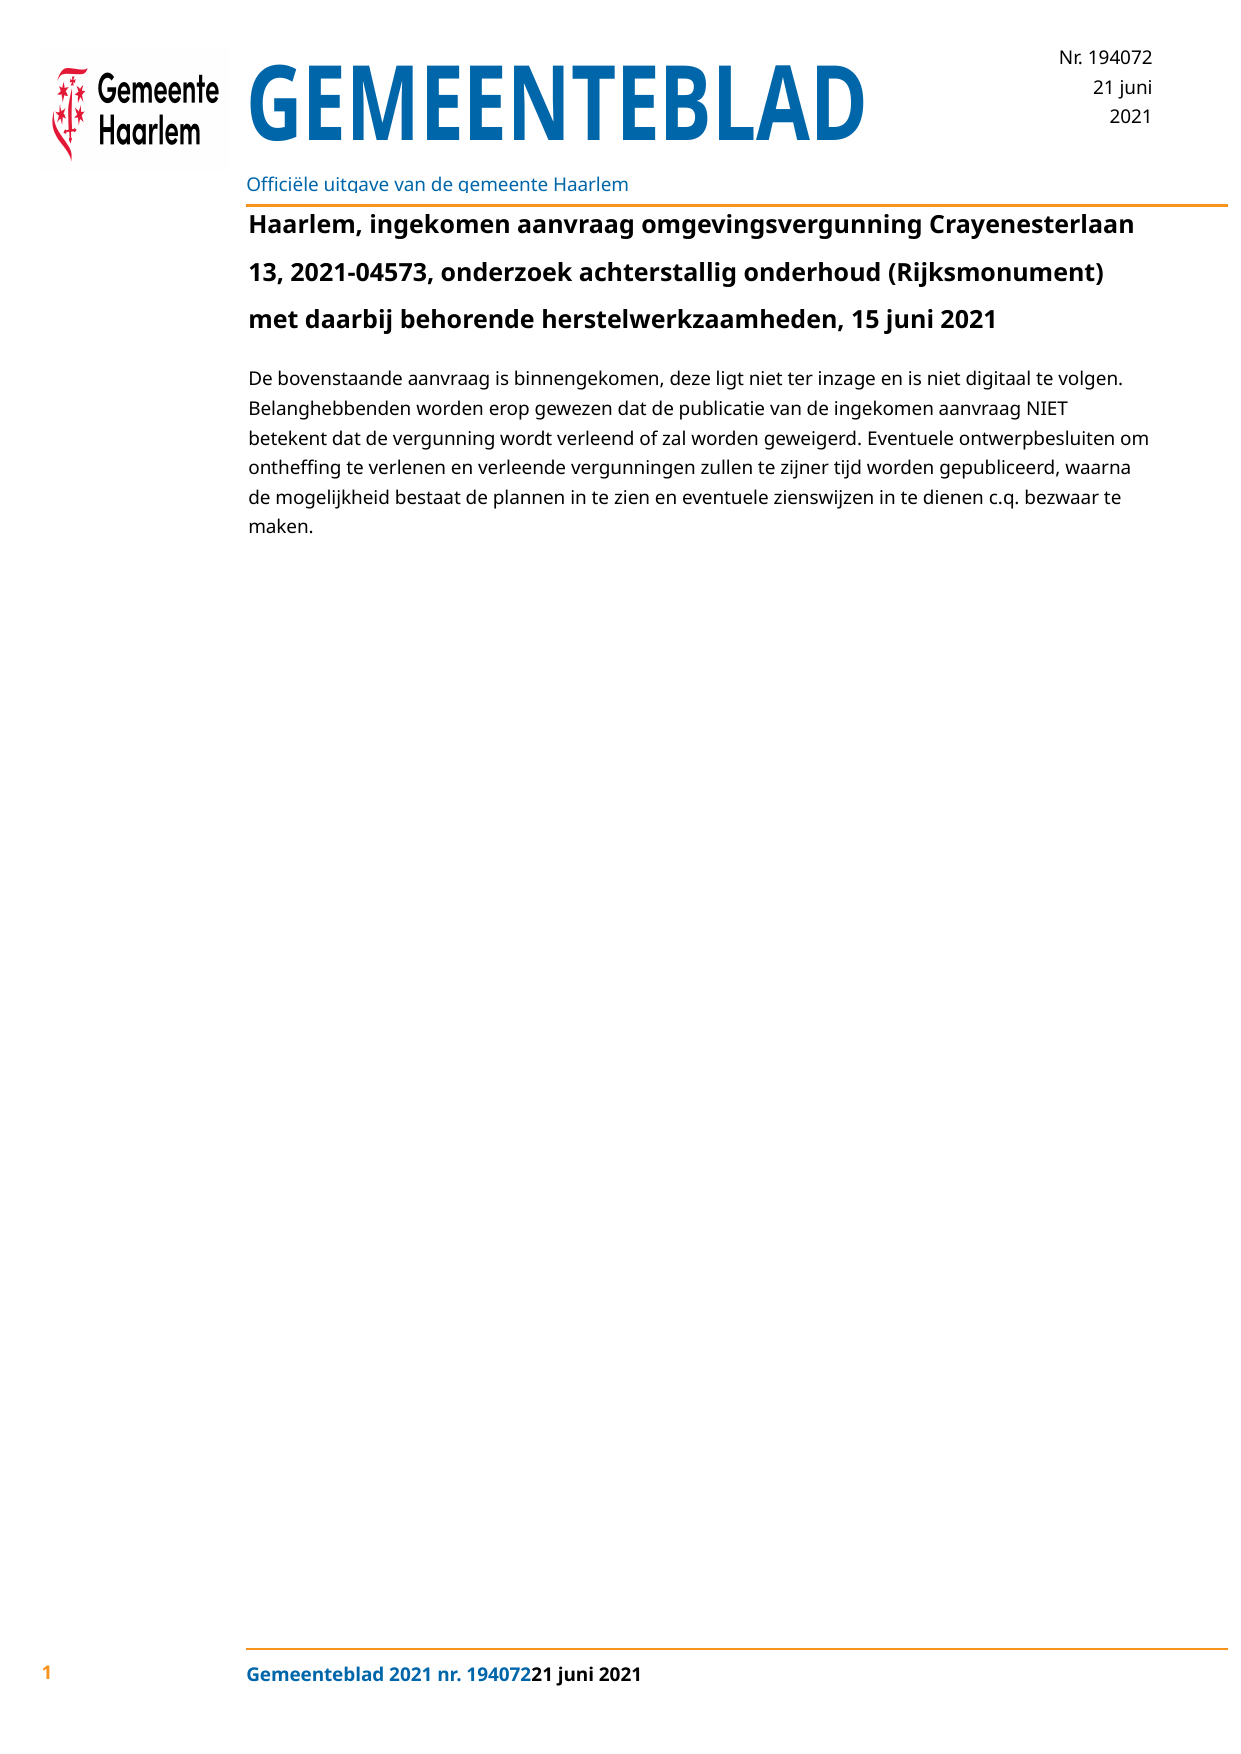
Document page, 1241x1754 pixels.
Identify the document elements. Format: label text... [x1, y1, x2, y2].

picture [41, 47, 231, 172]
text Haarlem, ingekomen aanvraag omgevingsvergunning Crayenesterlaan 13, 2021-04573, onderzoek achterstallig onderhoud (Rijksmonument) met daarbij behorende herstelwerkzaamheden, 15 juni 2021 [248, 207, 1152, 336]
text De bovenstaande aanvraag is binnengekomen, deze ligt niet ter inzage en is niet digitaal te volgen. Belanghebbenden worden erop gewezen dat de publicatie van de ingekomen aanvraag NIET betekent dat de vergunning wordt verleend of zal worden geweigerd. Eventuele ontwerpbesluiten om ontheffing te verlenen en verleende vergunningen zullen te zijner tijd worden gepubliceerd, waarna de mogelijkheid bestaat de plannen in te zien en eventuele zienswijzen in te dienen c.q. bezwaar te maken. [248, 366, 1152, 539]
